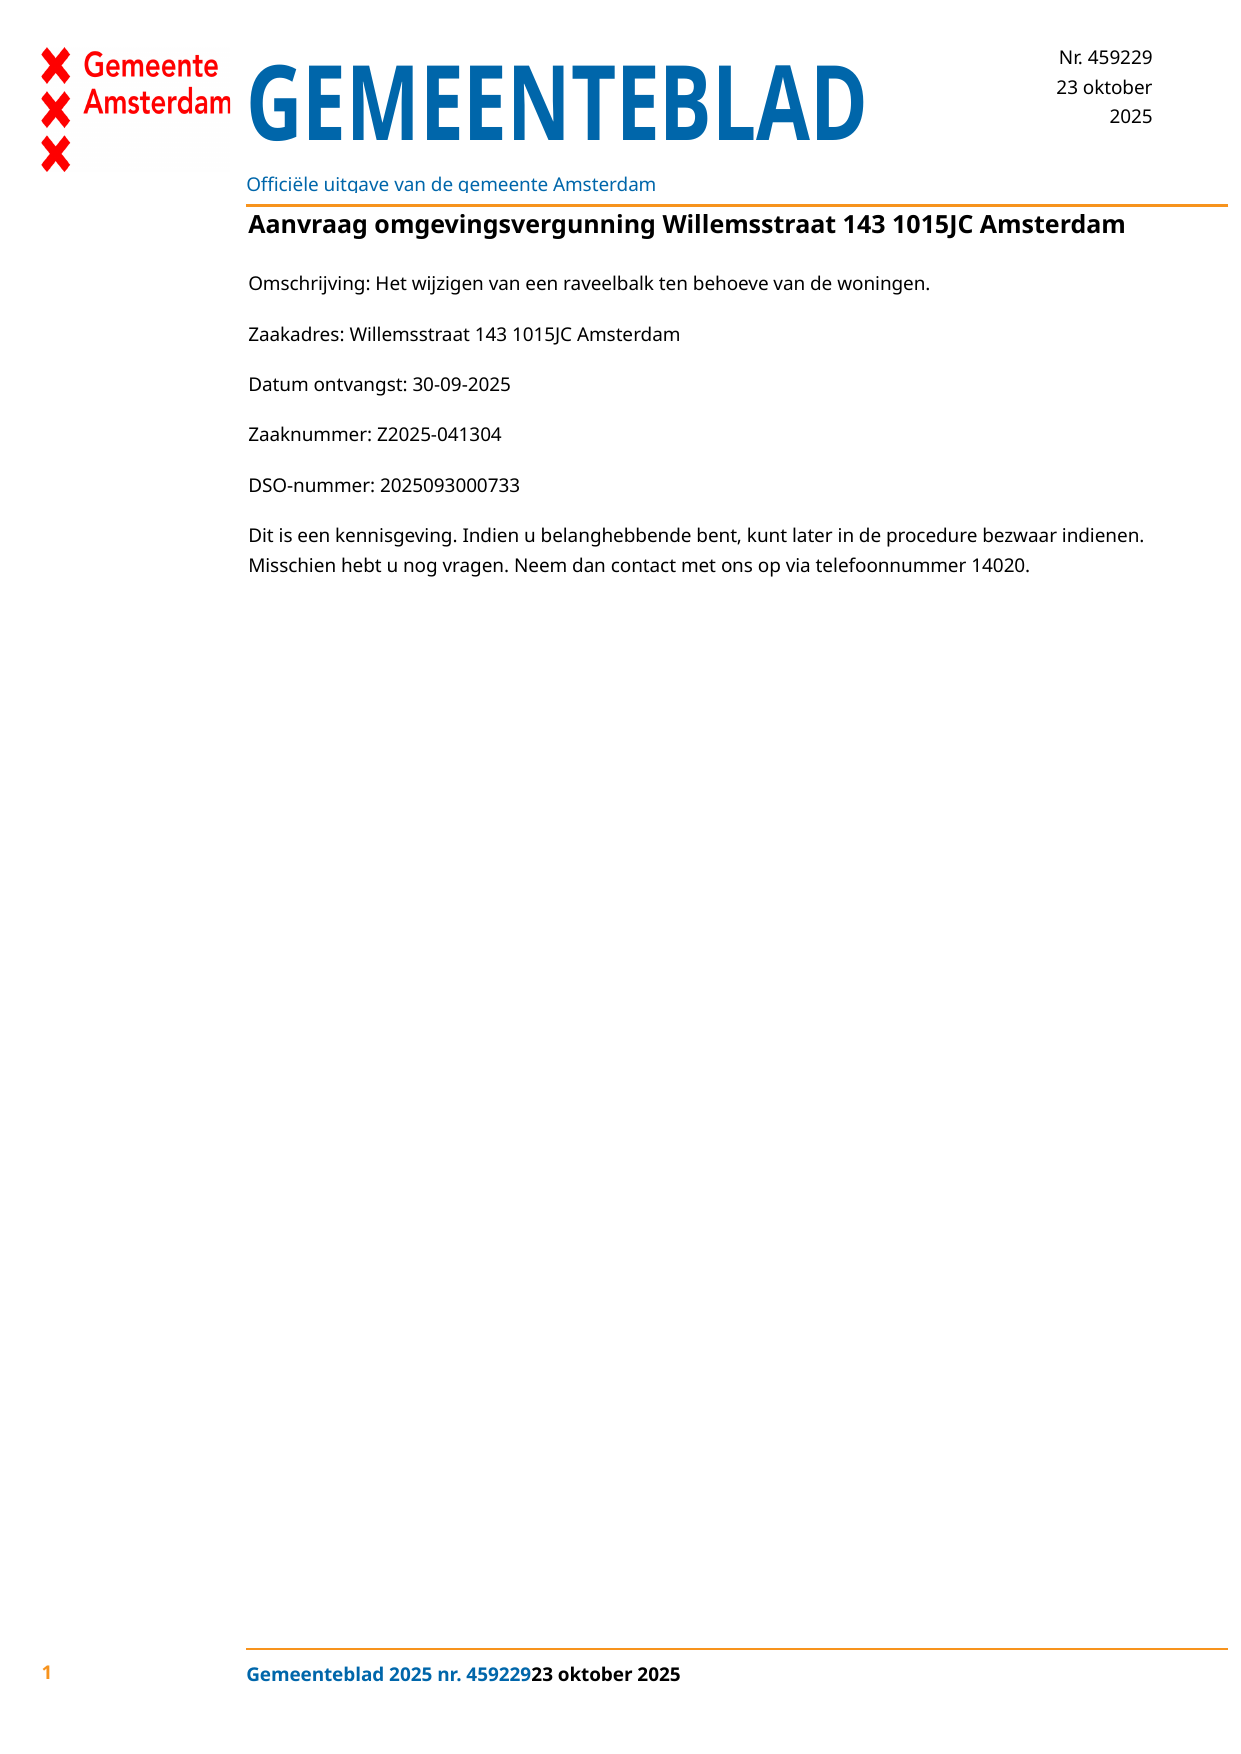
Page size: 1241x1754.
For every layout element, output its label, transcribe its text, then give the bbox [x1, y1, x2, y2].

text DSO-nummer: 2025093000733 [248, 472, 1152, 498]
text Zaakadres: Willemsstraat 143 1015JC Amsterdam [248, 321, 1152, 346]
picture [41, 47, 231, 172]
text Aanvraag omgevingsvergunning Willemsstraat 143 1015JC Amsterdam [248, 207, 1152, 241]
text Omschrijving: Het wijzigen van een raveelbalk ten behoeve van de woningen. [248, 270, 1152, 296]
text Dit is een kennisgeving. Indien u belanghebbende bent, kunt later in de procedure bezwaar indienen. Misschien hebt u nog vragen. Neem dan contact met ons op via telefoonnummer 14020. [248, 522, 1152, 578]
text Datum ontvangst: 30-09-2025 [248, 371, 1152, 397]
text Zaaknummer: Z2025-041304 [248, 422, 1152, 447]
